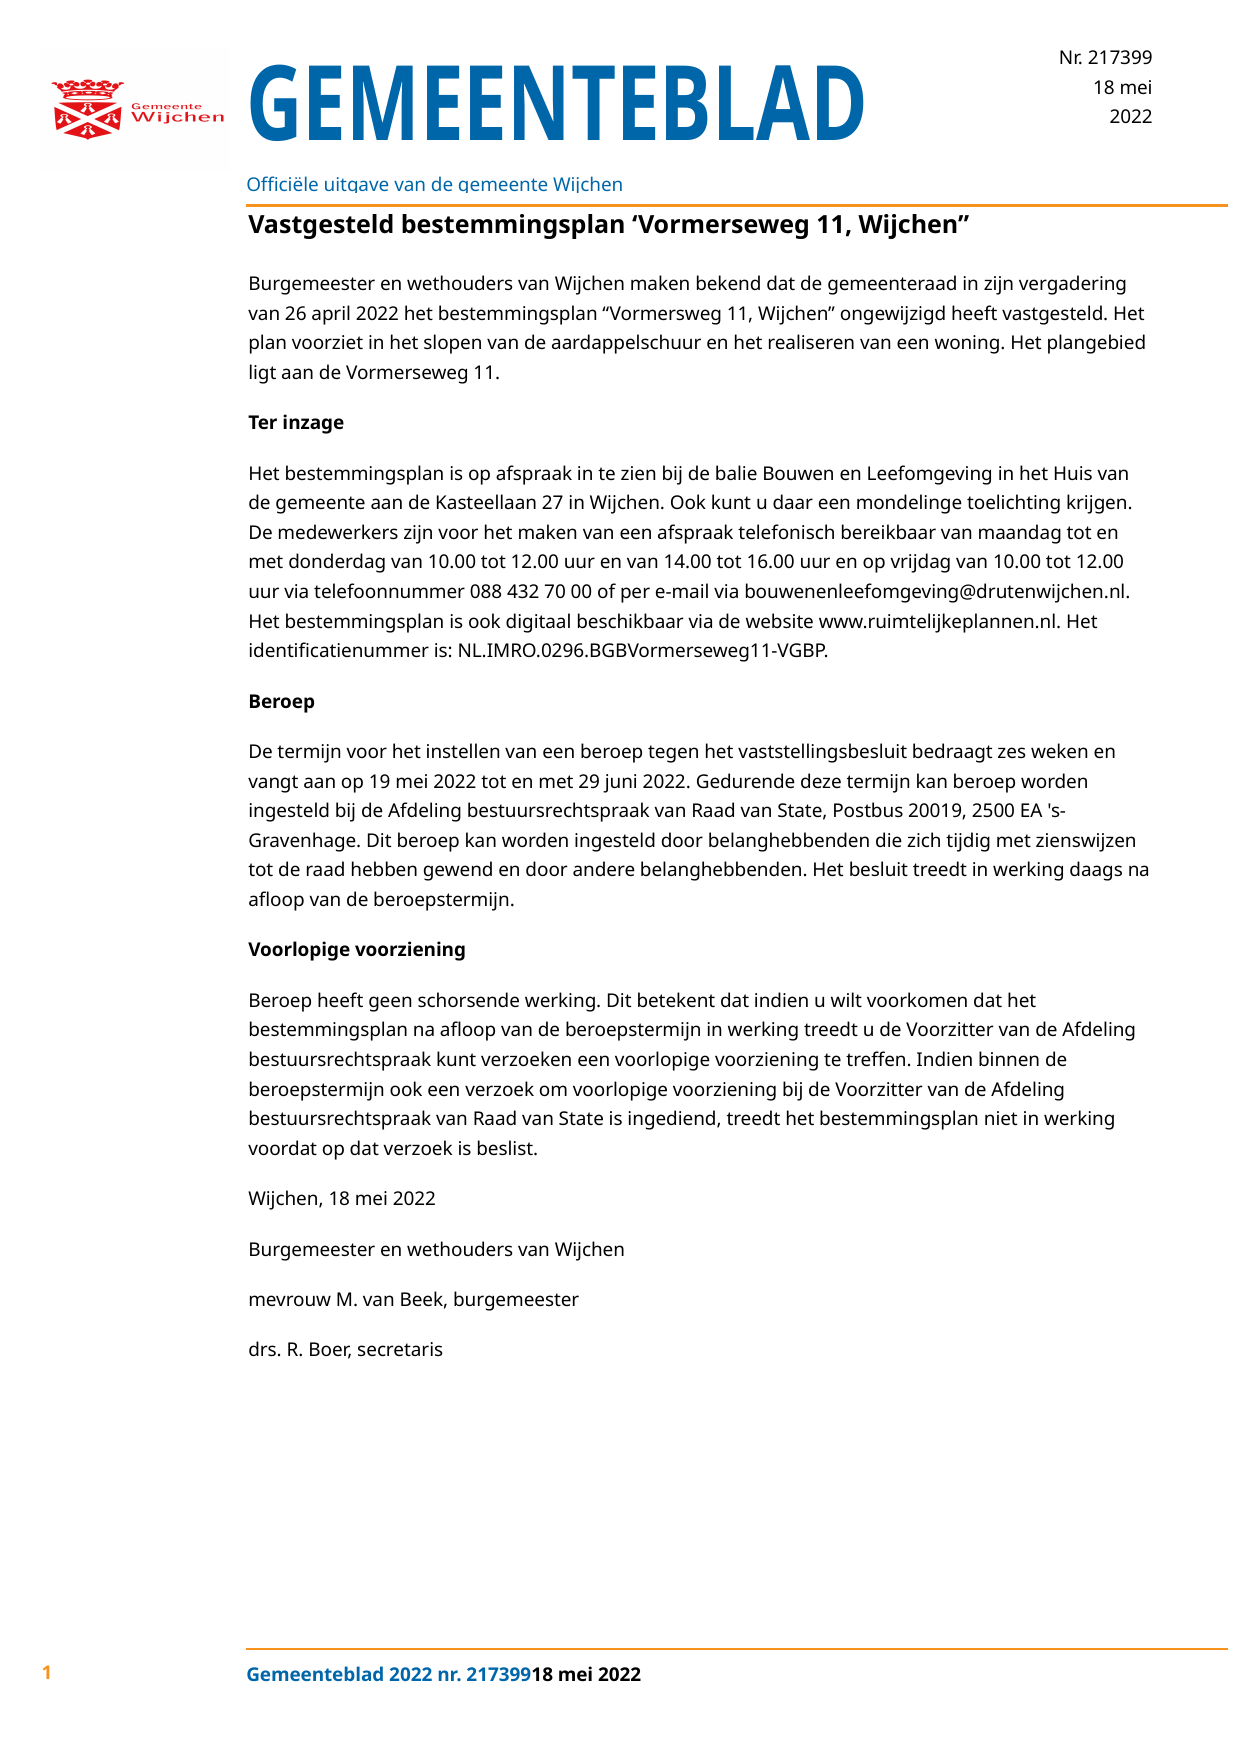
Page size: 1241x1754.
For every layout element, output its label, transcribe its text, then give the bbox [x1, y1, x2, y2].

text De termijn voor het instellen van een beroep tegen het vaststellingsbesluit bedraagt zes weken en vangt aan op 19 mei 2022 tot en met 29 juni 2022. Gedurende deze termijn kan beroep worden ingesteld bij de Afdeling bestuursrechtspraak van Raad van State, Postbus 20019, 2500 EA 's-Gravenhage. Dit beroep kan worden ingesteld door belanghebbenden die zich tijdig met zienswijzen tot de raad hebben gewend en door andere belanghebbenden. Het besluit treedt in werking daags na afloop van de beroepstermijn. [248, 738, 1152, 912]
picture [41, 47, 231, 172]
text Wijchen, 18 mei 2022 [248, 1185, 1152, 1211]
text Burgemeester en wethouders van Wijchen [248, 1236, 1152, 1261]
text Voorlopige voorziening [248, 937, 1152, 962]
text Vastgesteld bestemmingsplan ‘Vormerseweg 11, Wijchen” [248, 207, 1152, 241]
text Beroep heeft geen schorsende werking. Dit betekent dat indien u wilt voorkomen dat het bestemmingsplan na afloop van de beroepstermijn in werking treedt u de Voorzitter van de Afdeling bestuursrechtspraak kunt verzoeken een voorlopige voorziening te treffen. Indien binnen de beroepstermijn ook een verzoek om voorlopige voorziening bij de Voorzitter van de Afdeling bestuursrechtspraak van Raad van State is ingediend, treedt het bestemmingsplan niet in werking voordat op dat verzoek is beslist. [248, 987, 1152, 1161]
text Beroep [248, 688, 1152, 713]
text Het bestemmingsplan is op afspraak in te zien bij de balie Bouwen en Leefomgeving in het Huis van de gemeente aan de Kasteellaan 27 in Wijchen. Ook kunt u daar een mondelinge toelichting krijgen. De medewerkers zijn voor het maken van een afspraak telefonisch bereikbaar van maandag tot en met donderdag van 10.00 tot 12.00 uur en van 14.00 tot 16.00 uur en op vrijdag van 10.00 tot 12.00 uur via telefoonnummer 088 432 70 00 of per e-mail via bouwenenleefomgeving@drutenwijchen.nl. Het bestemmingsplan is ook digitaal beschikbaar via de website www.ruimtelijkeplannen.nl. Het identificatienummer is: NL.IMRO.0296.BGBVormerseweg11-VGBP. [248, 460, 1152, 663]
text Ter inzage [248, 409, 1152, 435]
text Burgemeester en wethouders van Wijchen maken bekend dat de gemeenteraad in zijn vergadering van 26 april 2022 het bestemmingsplan “Vormersweg 11, Wijchen” ongewijzigd heeft vastgesteld. Het plan voorziet in het slopen van de aardappelschuur en het realiseren van een woning. Het plangebied ligt aan de Vormerseweg 11. [248, 270, 1152, 385]
text mevrouw M. van Beek, burgemeester [248, 1286, 1152, 1312]
text drs. R. Boer, secretaris [248, 1337, 1152, 1362]
